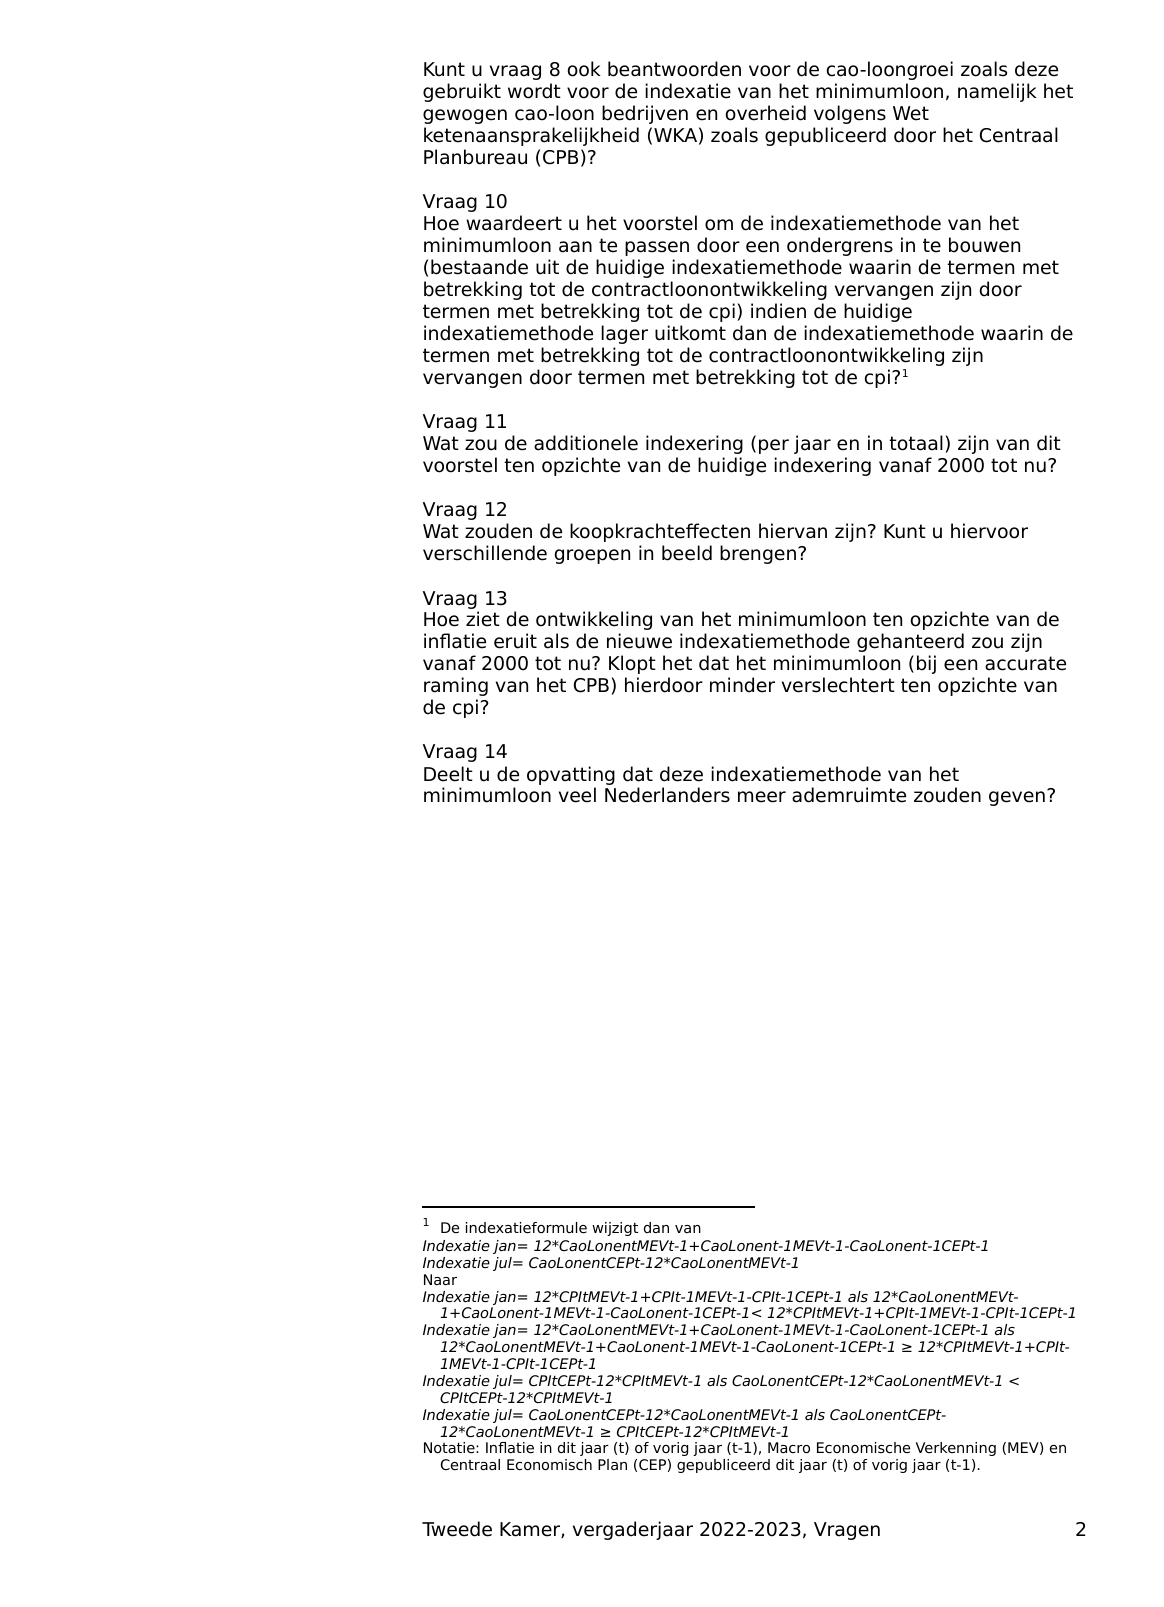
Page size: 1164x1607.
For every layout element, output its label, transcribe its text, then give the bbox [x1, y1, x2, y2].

text Notatie: Inflatie in dit jaar (t) of vorig jaar (t-1), Macro Economische Verkenning (MEV) en Centraal Economisch Plan (CEP) gepubliceerd dit jaar (t) of vorig jaar (t-1). [422, 1441, 1087, 1474]
text Indexatie jan= 12*CPItMEVt-1+CPIt-1MEVt-1-CPIt-1CEPt-1 als 12*CaoLonentMEVt-1+CaoLonent-1MEVt-1-CaoLonent-1CEPt-1< 12*CPItMEVt-1+CPIt-1MEVt-1-CPIt-1CEPt-1 [422, 1289, 1087, 1322]
text Vraag 12 [422, 499, 1087, 521]
text Indexatie jan= 12*CaoLonentMEVt-1+CaoLonent-1MEVt-1-CaoLonent-1CEPt-1 als 12*CaoLonentMEVt-1+CaoLonent-1MEVt-1-CaoLonent-1CEPt-1 ≥ 12*CPItMEVt-1+CPIt-1MEVt-1-CPIt-1CEPt-1 [422, 1322, 1087, 1373]
text De indexatieformule wijzigt dan van [422, 1216, 1087, 1238]
text Hoe waardeert u het voorstel om de indexatiemethode van het minimumloon aan te passen door een ondergrens in te bouwen (bestaande uit de huidige indexatiemethode waarin de termen met betrekking tot de contractloonontwikkeling vervangen zijn door termen met betrekking tot de cpi) indien de huidige indexatiemethode lager uitkomt dan de indexatiemethode waarin de termen met betrekking tot de contractloonontwikkeling zijn vervangen door termen met betrekking tot de cpi? [422, 213, 1087, 389]
text Hoe ziet de ontwikkeling van het minimumloon ten opzichte van de inflatie eruit als de nieuwe indexatiemethode gehanteerd zou zijn vanaf 2000 tot nu? Klopt het dat het minimumloon (bij een accurate raming van het CPB) hierdoor minder verslechtert ten opzichte van de cpi? [422, 609, 1087, 719]
text Vraag 14 [422, 741, 1087, 763]
text Indexatie jul= CPItCEPt-12*CPItMEVt-1 als CaoLonentCEPt-12*CaoLonentMEVt-1 < CPItCEPt-12*CPItMEVt-1 [422, 1373, 1087, 1407]
text Kunt u vraag 8 ook beantwoorden voor de cao-loongroei zoals deze gebruikt wordt voor de indexatie van het minimumloon, namelijk het gewogen cao-loon bedrijven en overheid volgens Wet ketenaansprakelijkheid (WKA) zoals gepubliceerd door het Centraal Planbureau (CPB)? [422, 59, 1087, 169]
text Wat zouden de koopkrachteffecten hiervan zijn? Kunt u hiervoor verschillende groepen in beeld brengen? [422, 521, 1087, 565]
text Indexatie jan= 12*CaoLonentMEVt-1+CaoLonent-1MEVt-1-CaoLonent-1CEPt-1 [422, 1238, 1087, 1255]
text Indexatie jul= CaoLonentCEPt-12*CaoLonentMEVt-1 als CaoLonentCEPt-12*CaoLonentMEVt-1 ≥ CPItCEPt-12*CPItMEVt-1 [422, 1407, 1087, 1441]
text Deelt u de opvatting dat deze indexatiemethode van het minimumloon veel Nederlanders meer ademruimte zouden geven? [422, 763, 1087, 807]
text Vraag 11 [422, 411, 1087, 433]
text Naar [422, 1272, 1087, 1289]
text Vraag 13 [422, 587, 1087, 609]
text Indexatie jul= CaoLonentCEPt-12*CaoLonentMEVt-1 [422, 1255, 1087, 1272]
text Wat zou de additionele indexering (per jaar en in totaal) zijn van dit voorstel ten opzichte van de huidige indexering vanaf 2000 tot nu? [422, 433, 1087, 477]
text Vraag 10 [422, 191, 1087, 213]
